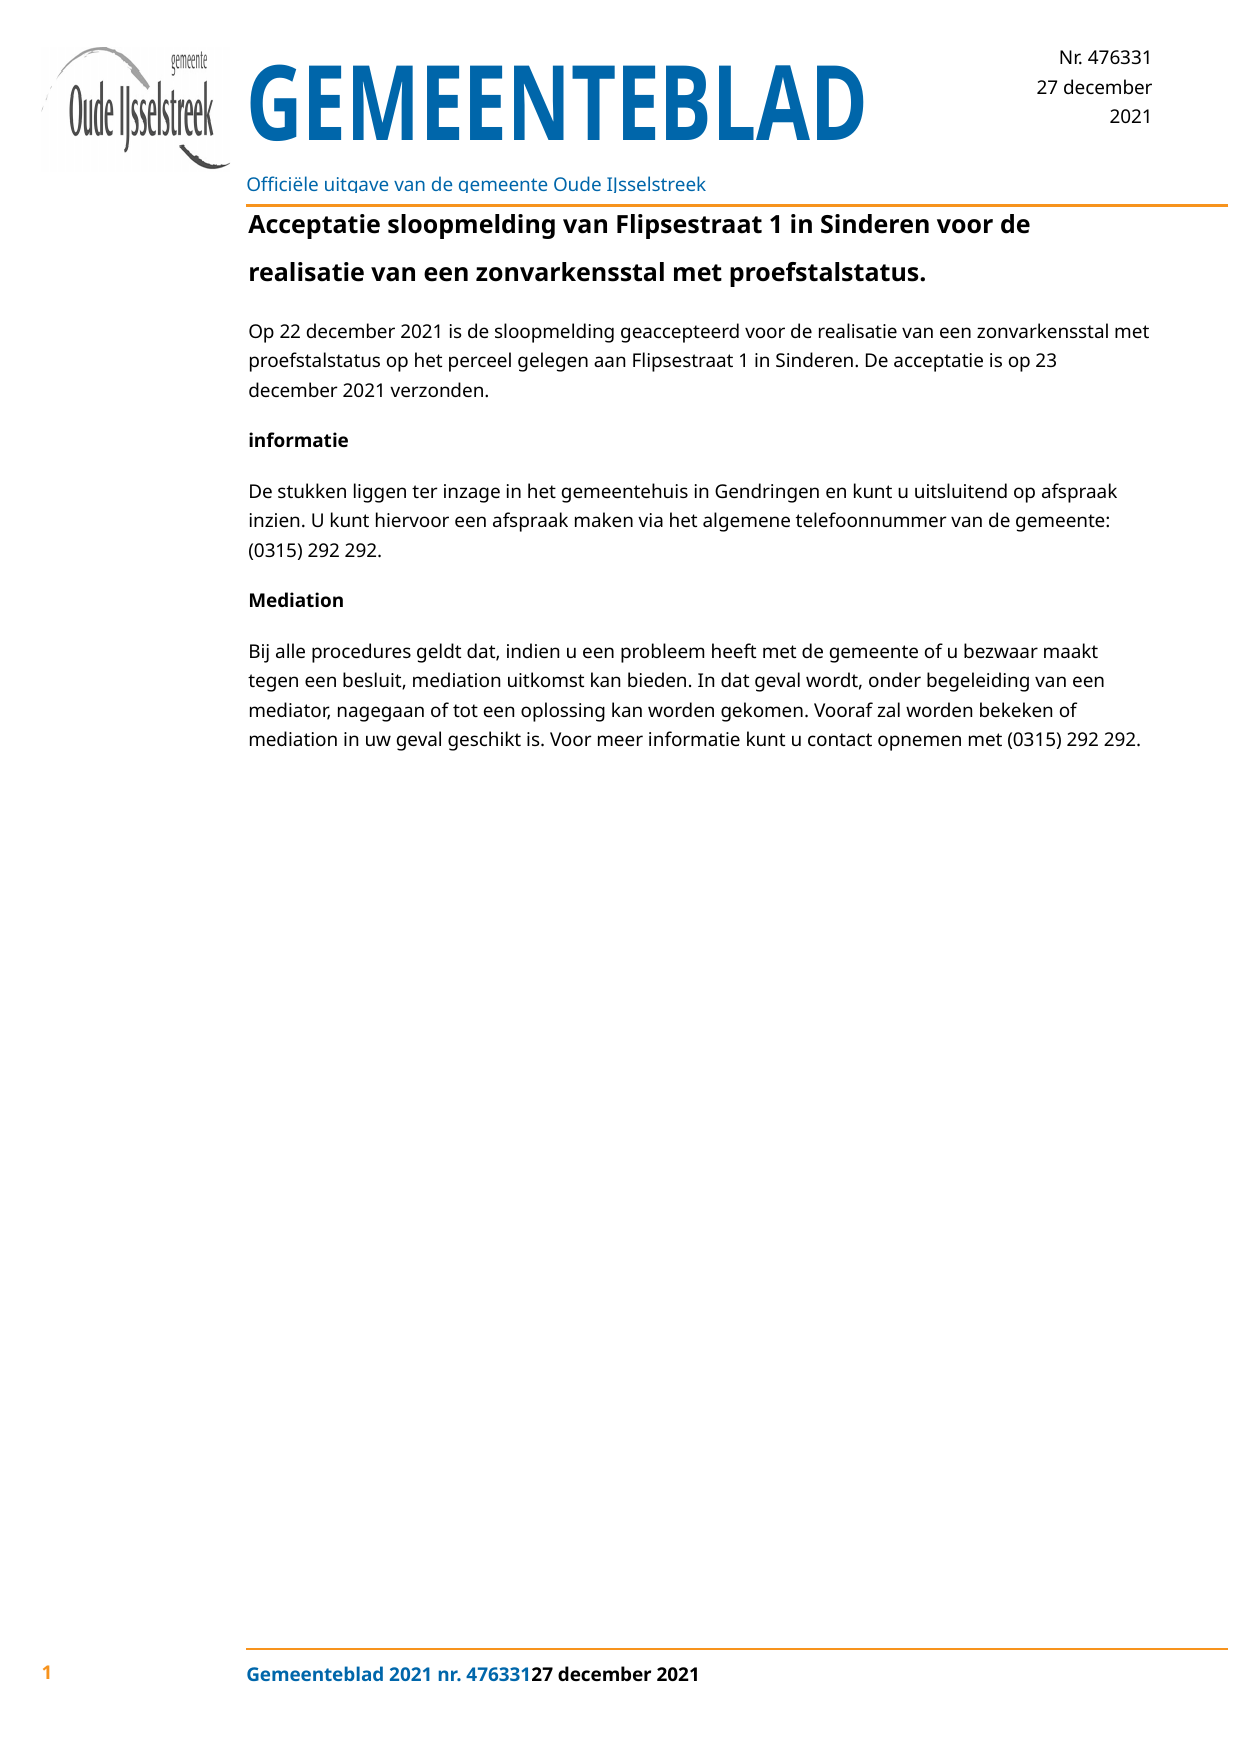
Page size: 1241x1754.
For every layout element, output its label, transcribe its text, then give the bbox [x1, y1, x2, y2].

text Op 22 december 2021 is de sloopmelding geaccepteerd voor de realisatie van een zonvarkensstal met proefstalstatus op het perceel gelegen aan Flipsestraat 1 in Sinderen. De acceptatie is op 23 december 2021 verzonden. [248, 318, 1152, 403]
text informatie [248, 427, 1152, 453]
text Bij alle procedures geldt dat, indien u een probleem heeft met de gemeente of u bezwaar maakt tegen een besluit, mediation uitkomst kan bieden. In dat geval wordt, onder begeleiding van een mediator, nagegaan of tot een oplossing kan worden gekomen. Vooraf zal worden bekeken of mediation in uw geval geschikt is. Voor meer informatie kunt u contact opnemen met (0315) 292 292. [248, 638, 1152, 752]
text De stukken liggen ter inzage in het gemeentehuis in Gendringen en kunt u uitsluitend op afspraak inzien. U kunt hiervoor een afspraak maken via het algemene telefoonnummer van de gemeente: (0315) 292 292. [248, 478, 1152, 563]
text Mediation [248, 587, 1152, 613]
picture [41, 47, 231, 172]
text Acceptatie sloopmelding van Flipsestraat 1 in Sinderen voor de realisatie van een zonvarkensstal met proefstalstatus. [248, 207, 1152, 288]
